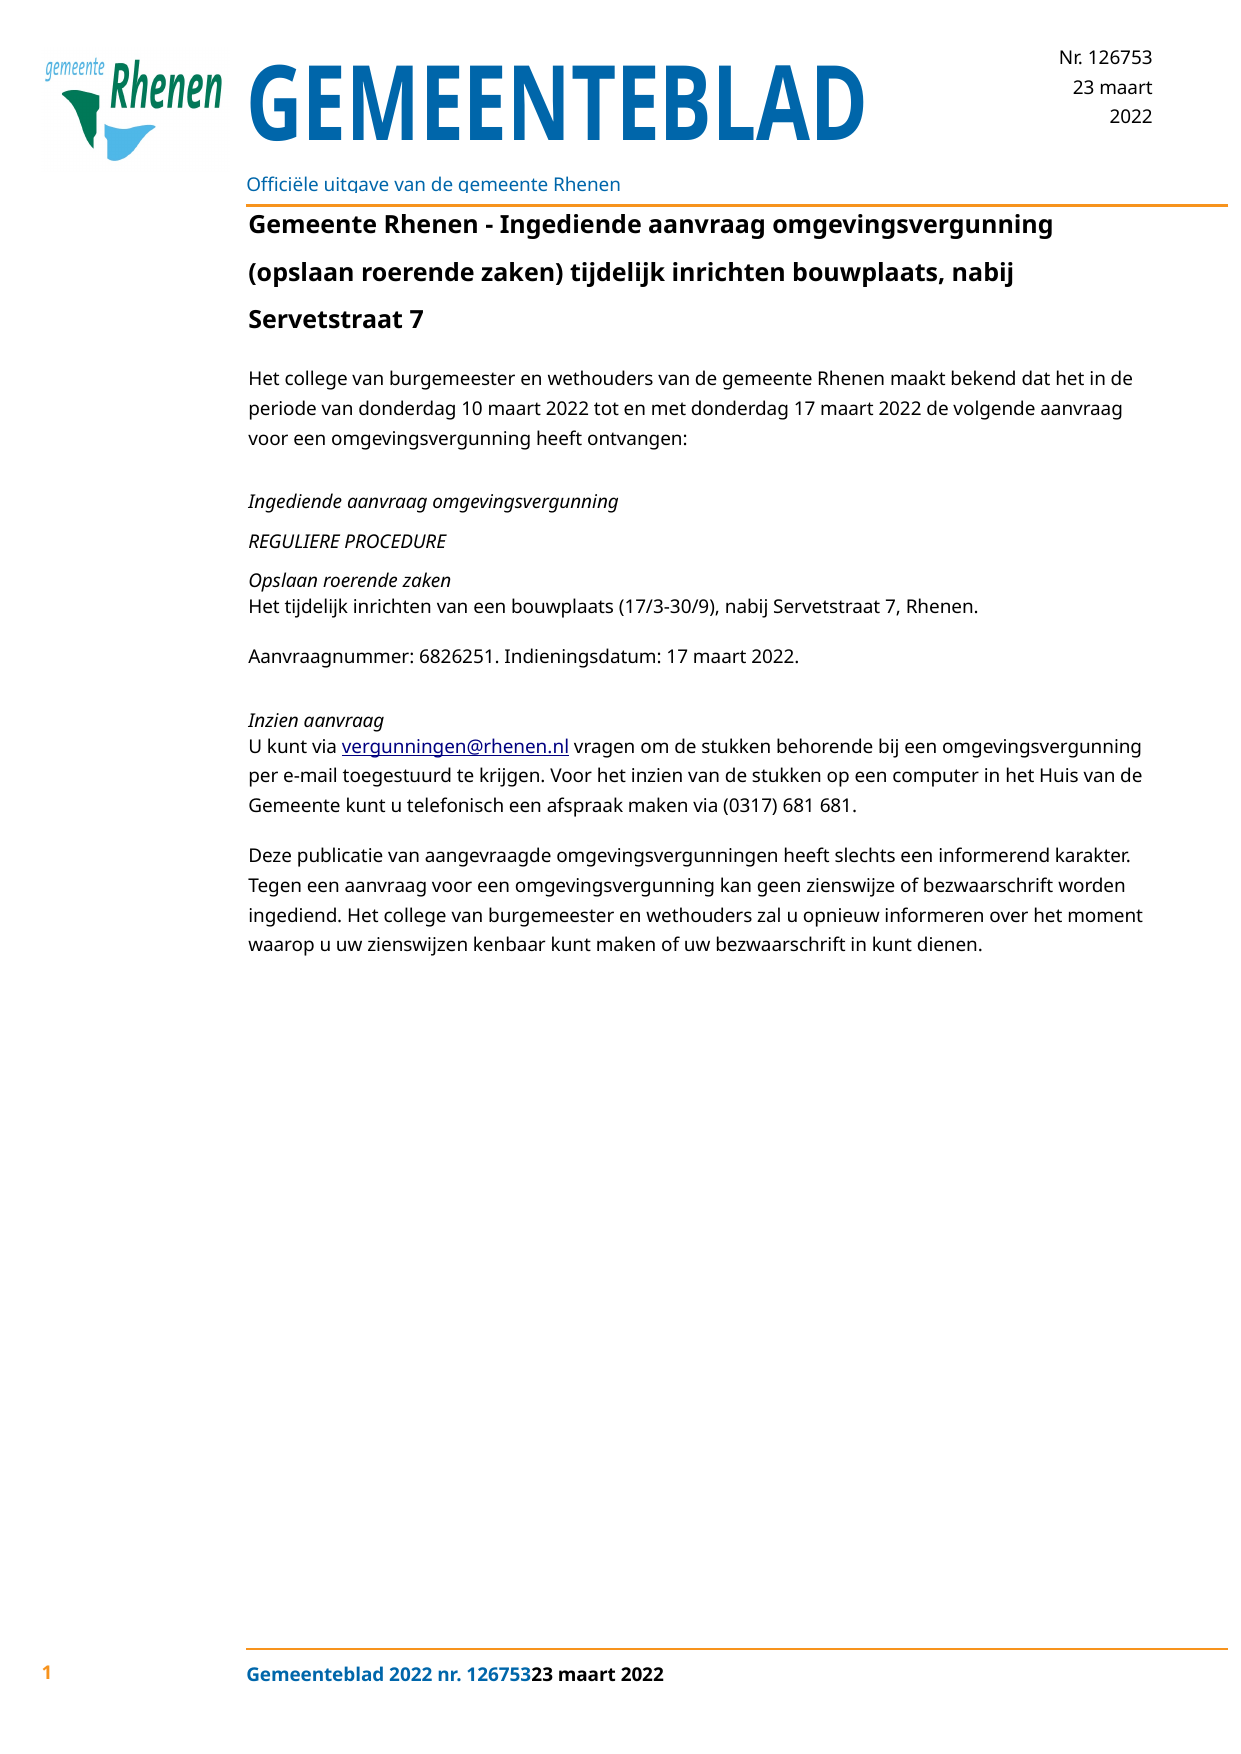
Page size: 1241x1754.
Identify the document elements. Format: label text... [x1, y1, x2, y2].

text Deze publicatie van aangevraagde omgevingsvergunningen heeft slechts een informerend karakter. Tegen een aanvraag voor een omgevingsvergunning kan geen zienswijze of bezwaarschrift worden ingediend. Het college van burgemeester en wethouders zal u opnieuw informeren over het moment waarop u uw zienswijzen kenbaar kunt maken of uw bezwaarschrift in kunt dienen. [248, 843, 1152, 957]
text REGULIERE PROCEDURE [248, 528, 1152, 554]
text Opslaan roerende zaken [248, 567, 1152, 593]
text U kunt via vergunningen@rhenen.nl vragen om de stukken behorende bij een omgevingsvergunning per e-mail toegestuurd te krijgen. Voor het inzien van de stukken op een computer in het Huis van de Gemeente kunt u telefonisch een afspraak maken via (0317) 681 681. [248, 733, 1152, 818]
text Inzien aanvraag [248, 707, 1152, 733]
text Het tijdelijk inrichten van een bouwplaats (17/3-30/9), nabij Servetstraat 7, Rhenen. [248, 593, 1152, 619]
text Ingediende aanvraag omgevingsvergunning [248, 489, 1152, 514]
text Aanvraagnummer: 6826251. Indieningsdatum: 17 maart 2022. [248, 643, 1152, 669]
text Het college van burgemeester en wethouders van de gemeente Rhenen maakt bekend dat het in de periode van donderdag 10 maart 2022 tot en met donderdag 17 maart 2022 de volgende aanvraag voor een omgevingsvergunning heeft ontvangen: [248, 366, 1152, 450]
text Gemeente Rhenen - Ingediende aanvraag omgevingsvergunning (opslaan roerende zaken) tijdelijk inrichten bouwplaats, nabij Servetstraat 7 [248, 207, 1152, 336]
picture [41, 47, 231, 172]
